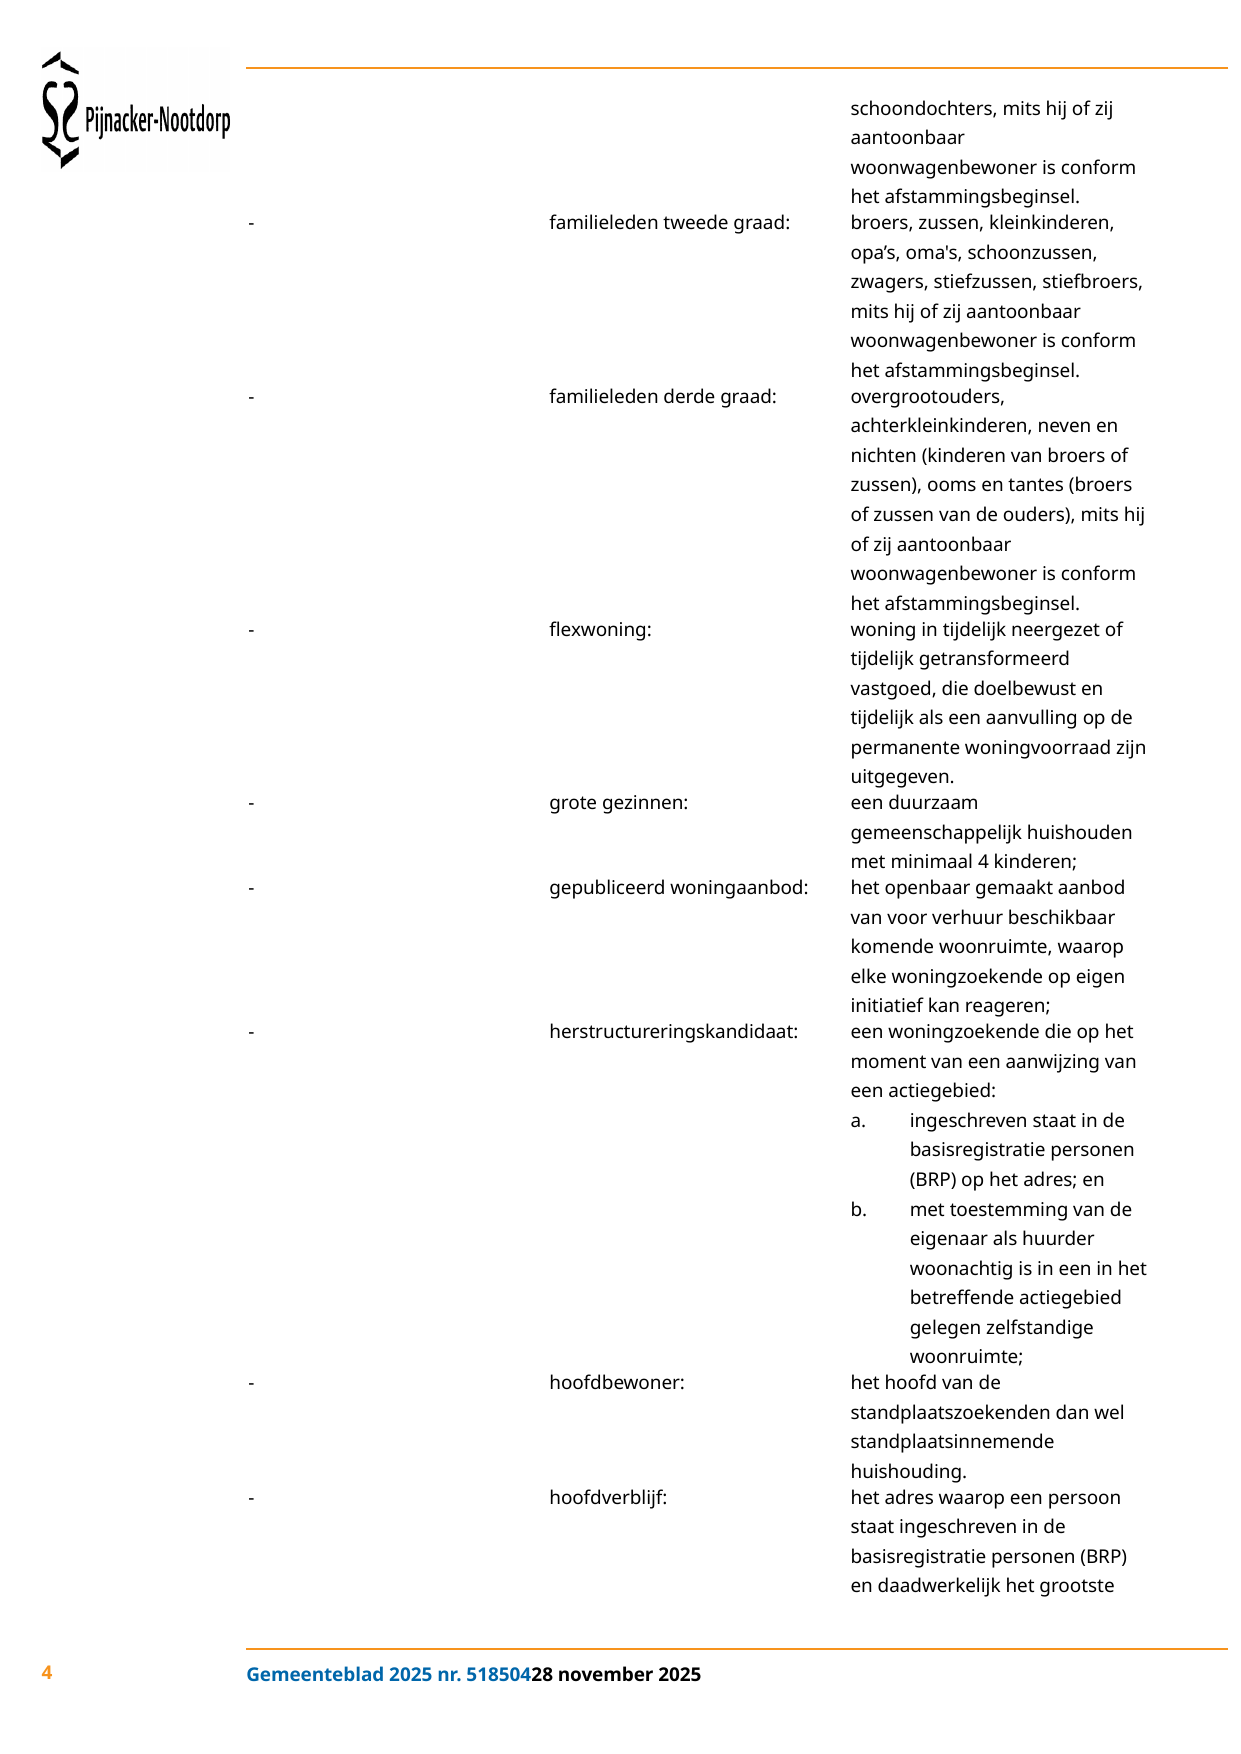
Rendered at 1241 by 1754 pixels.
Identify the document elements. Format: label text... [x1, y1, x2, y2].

table_cell overgrootouders, achterkleinkinderen, neven en nichten (kinderen van broers of zussen), ooms en tantes (broers of zussen van de ouders), mits hij of zij aantoonbaar woonwagenbewoner is conform het afstammingsbeginsel. [850, 383, 1152, 616]
table_cell - [248, 1484, 549, 1598]
table_cell - [248, 209, 549, 383]
table_cell flexwoning: [549, 616, 850, 789]
table_cell - [248, 874, 549, 1018]
table_cell familieleden derde graad: [549, 383, 850, 616]
table_cell - [248, 1018, 549, 1369]
table_cell herstructureringskandidaat: [549, 1018, 850, 1369]
table_cell een woningzoekende die op het moment van een aanwijzing van een actiegebied: ingeschreven staat in de basisregistratie personen (BRP) op het adres; en met toestemming van de eigenaar als huurder woonachtig is in een in het betreffende actiegebied gelegen zelfstandige woonruimte; [850, 1018, 1152, 1369]
table_cell familieleden tweede graad: [549, 209, 850, 383]
table_cell een duurzaam gemeenschappelijk huishouden met minimaal 4 kinderen; [850, 789, 1152, 874]
table_cell het adres waarop een persoon staat ingeschreven in de basisregistratie personen (BRP) en daadwerkelijk het grootste [850, 1484, 1152, 1598]
table_cell hoofdverblijf: [549, 1484, 850, 1598]
table_cell grote gezinnen: [549, 789, 850, 874]
table_cell het openbaar gemaakt aanbod van voor verhuur beschikbaar komende woonruimte, waarop elke woningzoekende op eigen initiatief kan reageren; [850, 874, 1152, 1018]
table_cell hoofdbewoner: [549, 1370, 850, 1484]
picture [41, 47, 231, 172]
table_cell - [248, 1370, 549, 1484]
table_cell woning in tijdelijk neergezet of tijdelijk getransformeerd vastgoed, die doelbewust en tijdelijk als een aanvulling op de permanente woningvoorraad zijn uitgegeven. [850, 616, 1152, 789]
table_cell het hoofd van de standplaatszoekenden dan wel standplaatsinnemende huishouding. [850, 1370, 1152, 1484]
table_cell - [248, 789, 549, 874]
table_cell - [248, 616, 549, 789]
table_cell gepubliceerd woningaanbod: [549, 874, 850, 1018]
table_cell [549, 95, 850, 209]
table_cell broers, zussen, kleinkinderen, opa’s, oma's, schoonzussen, zwagers, stiefzussen, stiefbroers, mits hij of zij aantoonbaar woonwagenbewoner is conform het afstammingsbeginsel. [850, 209, 1152, 383]
table_cell schoondochters, mits hij of zij aantoonbaar woonwagenbewoner is conform het afstammingsbeginsel. [850, 95, 1152, 209]
table_cell - [248, 95, 549, 209]
table_cell - [248, 383, 549, 616]
